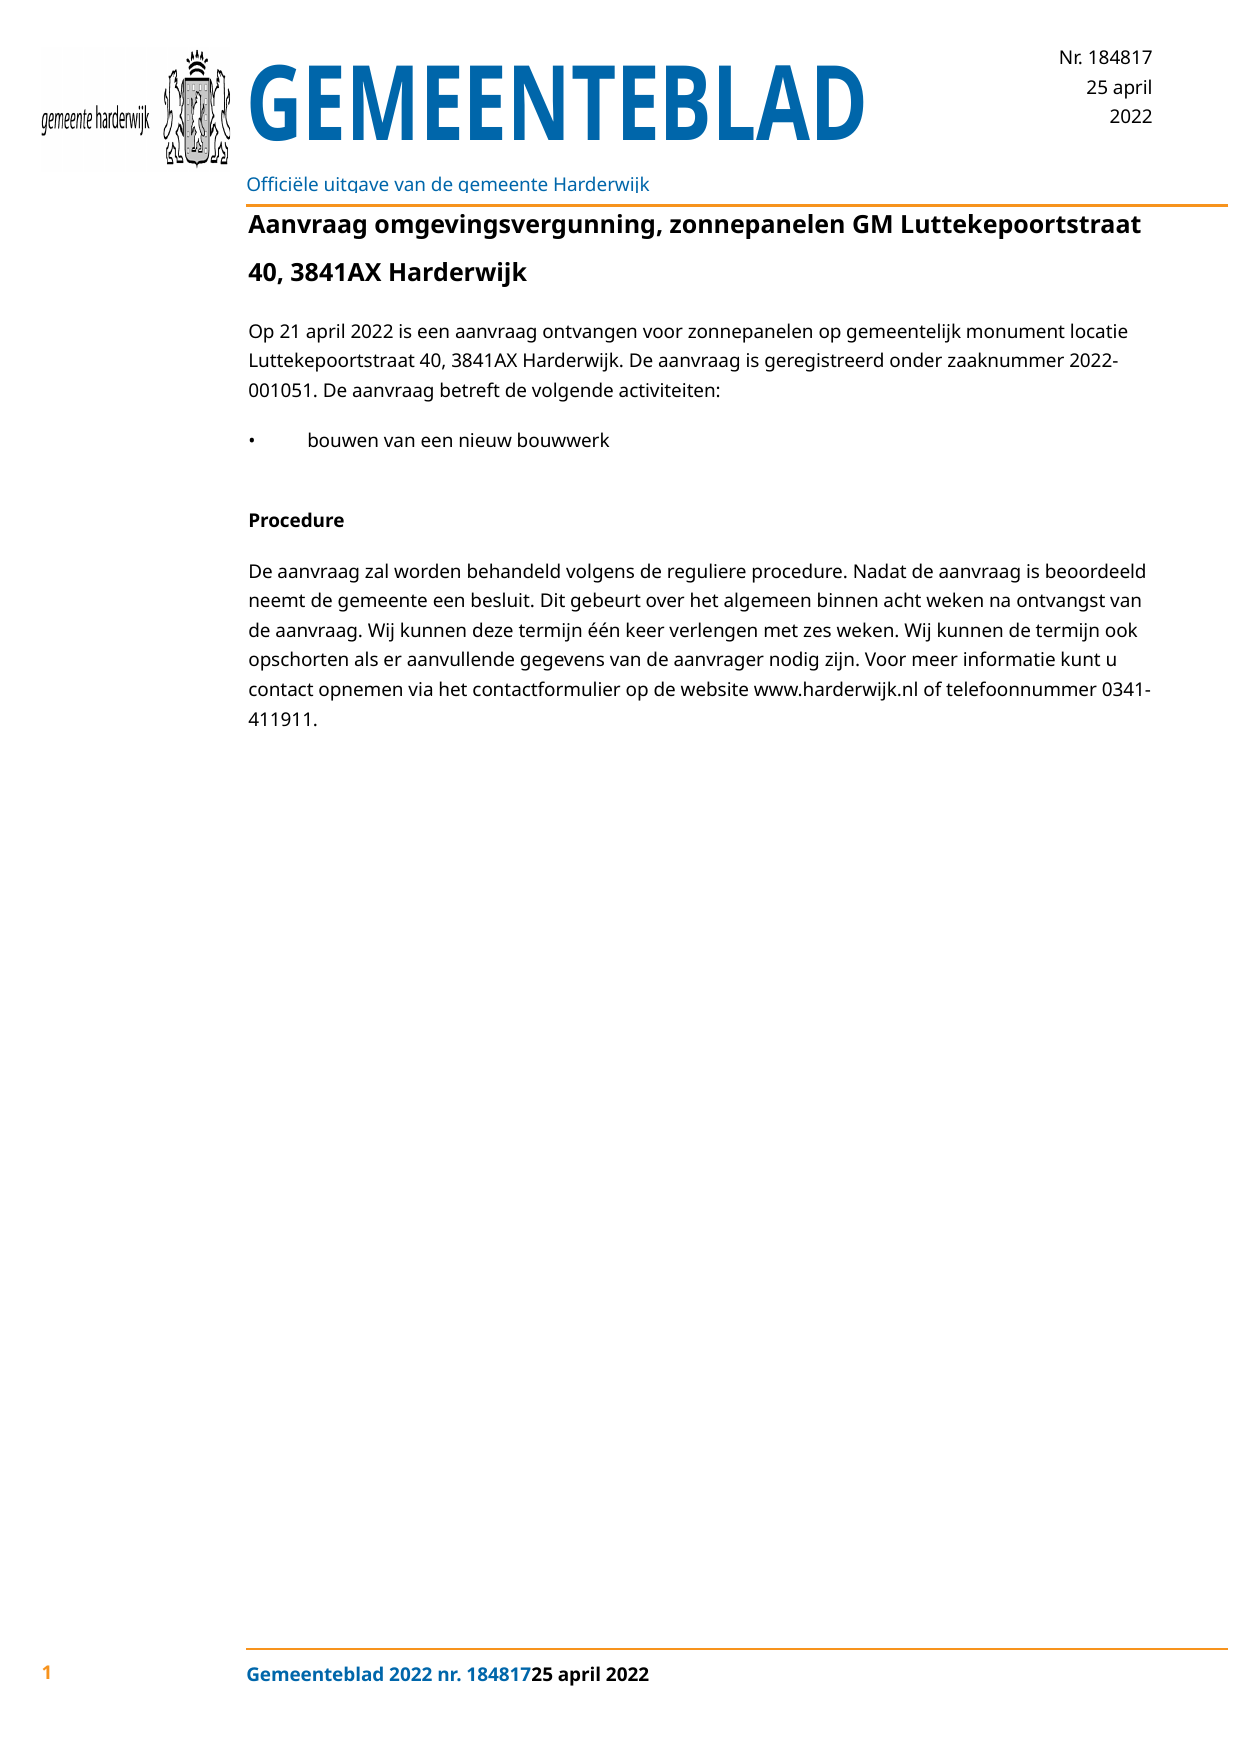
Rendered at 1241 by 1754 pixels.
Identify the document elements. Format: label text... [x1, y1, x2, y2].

text De aanvraag zal worden behandeld volgens de reguliere procedure. Nadat de aanvraag is beoordeeld neemt de gemeente een besluit. Dit gebeurt over het algemeen binnen acht weken na ontvangst van de aanvraag. Wij kunnen deze termijn één keer verlengen met zes weken. Wij kunnen de termijn ook opschorten als er aanvullende gegevens van de aanvrager nodig zijn. Voor meer informatie kunt u contact opnemen via het contactformulier op de website www.harderwijk.nl of telefoonnummer 0341-411911. [248, 558, 1152, 732]
list bouwen van een nieuw bouwwerk [248, 427, 1152, 453]
text Aanvraag omgevingsvergunning, zonnepanelen GM Luttekepoortstraat 40, 3841AX Harderwijk [248, 207, 1152, 288]
picture [41, 47, 231, 172]
text Procedure [248, 507, 1152, 533]
text Op 21 april 2022 is een aanvraag ontvangen voor zonnepanelen op gemeentelijk monument locatie Luttekepoortstraat 40, 3841AX Harderwijk. De aanvraag is geregistreerd onder zaaknummer 2022-001051. De aanvraag betreft de volgende activiteiten: [248, 318, 1152, 403]
